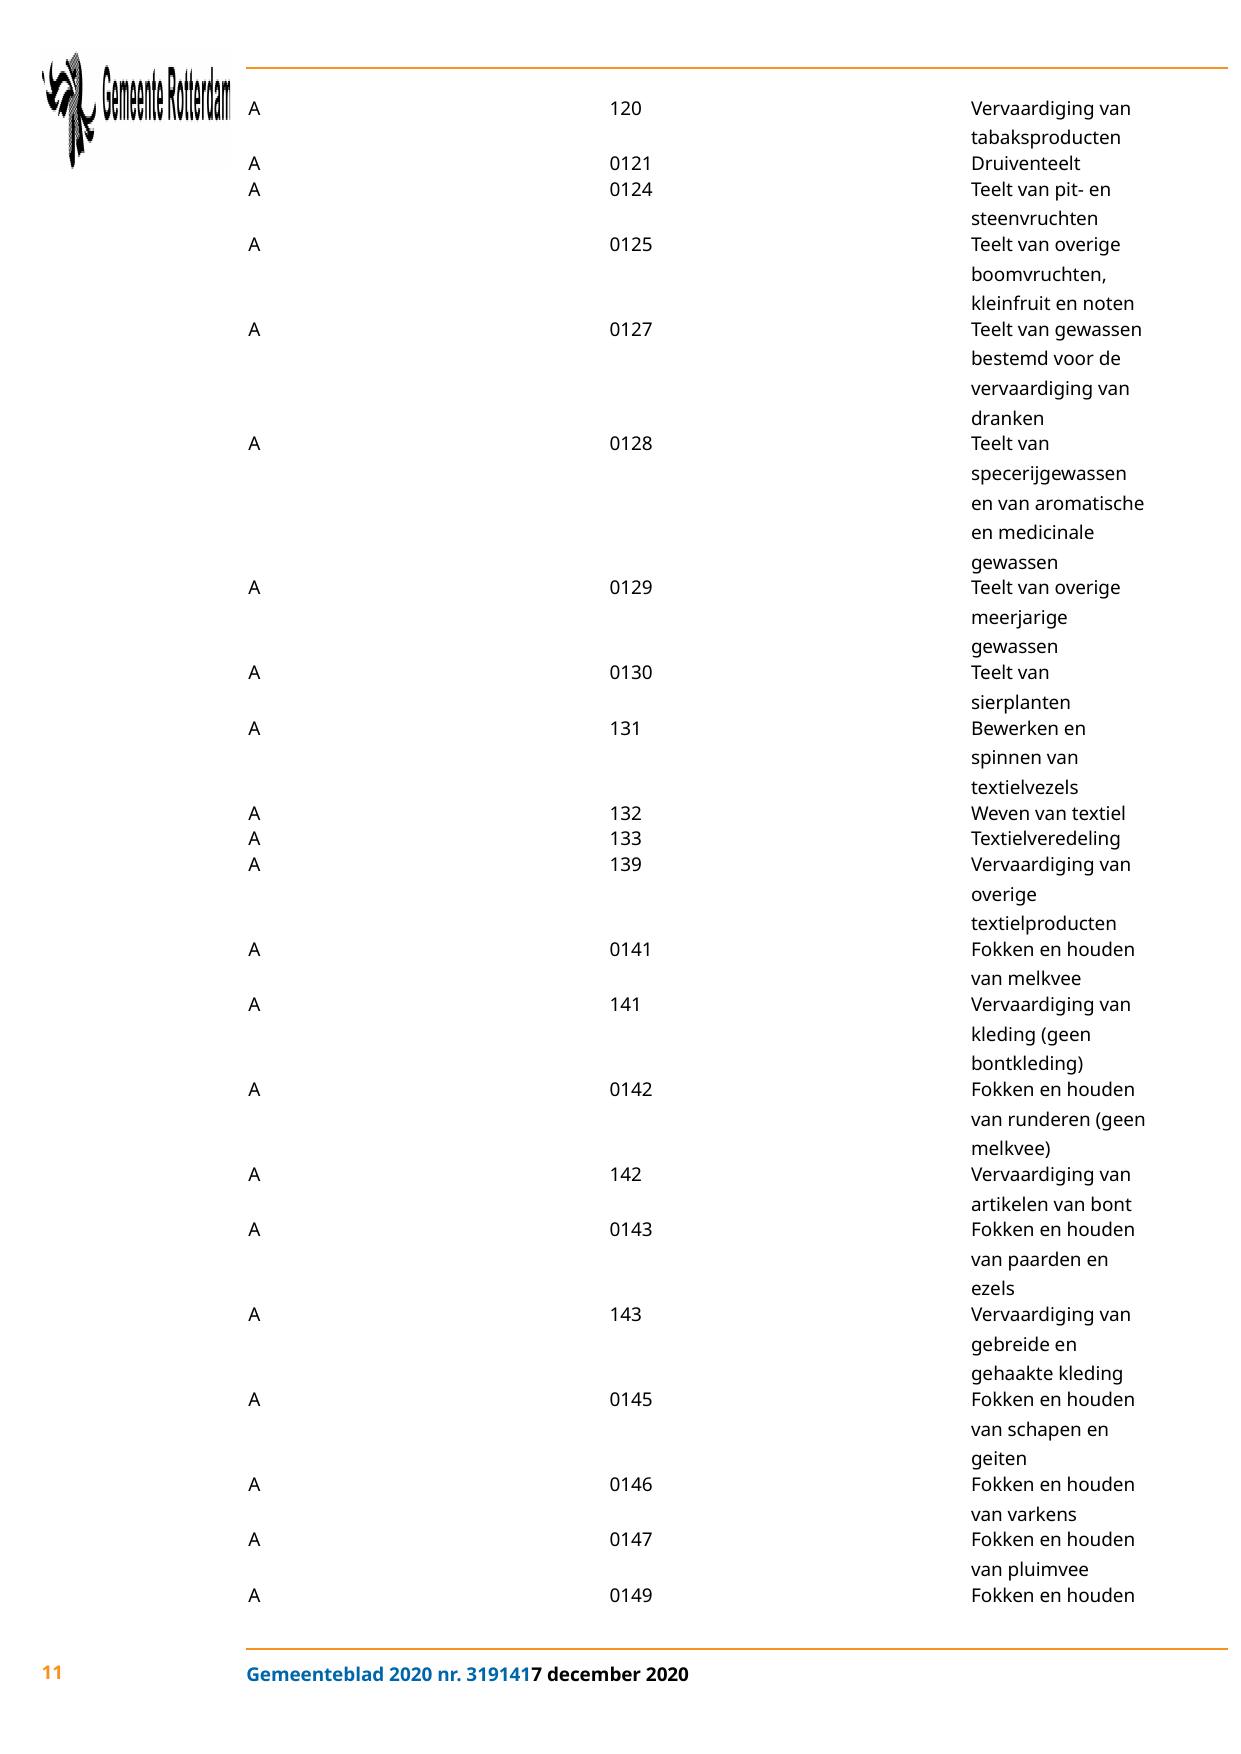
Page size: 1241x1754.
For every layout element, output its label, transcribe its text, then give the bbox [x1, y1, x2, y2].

table_cell Vervaardiging van gebreide en gehaakte kleding [971, 1301, 1152, 1386]
table_cell 0125 [609, 231, 971, 316]
table_cell A [248, 1582, 609, 1607]
table_cell 131 [609, 715, 971, 800]
table_cell Vervaardiging van overige textielproducten [971, 851, 1152, 936]
table_cell Fokken en houden van pluimvee [971, 1526, 1152, 1582]
table_cell A [248, 431, 609, 574]
table_cell A [248, 150, 609, 176]
table_cell A [248, 825, 609, 851]
table_cell Fokken en houden van melkvee [971, 936, 1152, 991]
table_cell A [248, 316, 609, 431]
table_cell A [248, 660, 609, 715]
table_cell Teelt van gewassen bestemd voor de vervaardiging van dranken [971, 316, 1152, 431]
table_cell 0146 [609, 1471, 971, 1526]
table_cell A [248, 936, 609, 991]
table_cell Bewerken en spinnen van textielvezels [971, 715, 1152, 800]
table_cell A [248, 1526, 609, 1582]
table_cell A [248, 800, 609, 825]
table_cell 0141 [609, 936, 971, 991]
table_cell A [248, 1471, 609, 1526]
table_cell 0130 [609, 660, 971, 715]
table_cell Teelt van overige boomvruchten, kleinfruit en noten [971, 231, 1152, 316]
table_cell Druiventeelt [971, 150, 1152, 176]
table_cell 0121 [609, 150, 971, 176]
table_cell Teelt van pit- en steenvruchten [971, 176, 1152, 231]
table_cell A [248, 851, 609, 936]
table_cell 0145 [609, 1386, 971, 1471]
table_cell Teelt van specerijgewassen en van aromatische en medicinale gewassen [971, 431, 1152, 574]
table_cell 0143 [609, 1216, 971, 1301]
table_cell A [248, 1161, 609, 1216]
table_cell 0127 [609, 316, 971, 431]
table_cell 0149 [609, 1582, 971, 1607]
table_cell 139 [609, 851, 971, 936]
table_cell Vervaardiging van kleding (geen bontkleding) [971, 991, 1152, 1076]
table_cell Teelt van overige meerjarige gewassen [971, 575, 1152, 659]
table_cell Fokken en houden van runderen (geen melkvee) [971, 1076, 1152, 1161]
table_cell A [248, 1076, 609, 1161]
table_cell A [248, 1386, 609, 1471]
table_cell Fokken en houden van schapen en geiten [971, 1386, 1152, 1471]
table_cell Fokken en houden van paarden en ezels [971, 1216, 1152, 1301]
table_cell 0142 [609, 1076, 971, 1161]
table_cell 143 [609, 1301, 971, 1386]
table_cell A [248, 715, 609, 800]
table_cell 132 [609, 800, 971, 825]
table_cell Vervaardiging van tabaksproducten [971, 95, 1152, 150]
table_cell 0124 [609, 176, 971, 231]
table_cell A [248, 176, 609, 231]
table_cell Textielveredeling [971, 825, 1152, 851]
table_cell A [248, 575, 609, 659]
table_cell 141 [609, 991, 971, 1076]
table_cell 0128 [609, 431, 971, 574]
table_cell 133 [609, 825, 971, 851]
table_cell 120 [609, 95, 971, 150]
table_cell A [248, 95, 609, 150]
table_cell Fokken en houden van varkens [971, 1471, 1152, 1526]
table_cell 0129 [609, 575, 971, 659]
table_cell A [248, 991, 609, 1076]
picture [41, 47, 231, 172]
table_cell 0147 [609, 1526, 971, 1582]
table_cell Vervaardiging van artikelen van bont [971, 1161, 1152, 1216]
table_cell A [248, 1301, 609, 1386]
table_cell A [248, 231, 609, 316]
table_cell Teelt van sierplanten [971, 660, 1152, 715]
table_cell A [248, 1216, 609, 1301]
table_cell Weven van textiel [971, 800, 1152, 825]
table_cell 142 [609, 1161, 971, 1216]
table_cell Fokken en houden [971, 1582, 1152, 1607]
